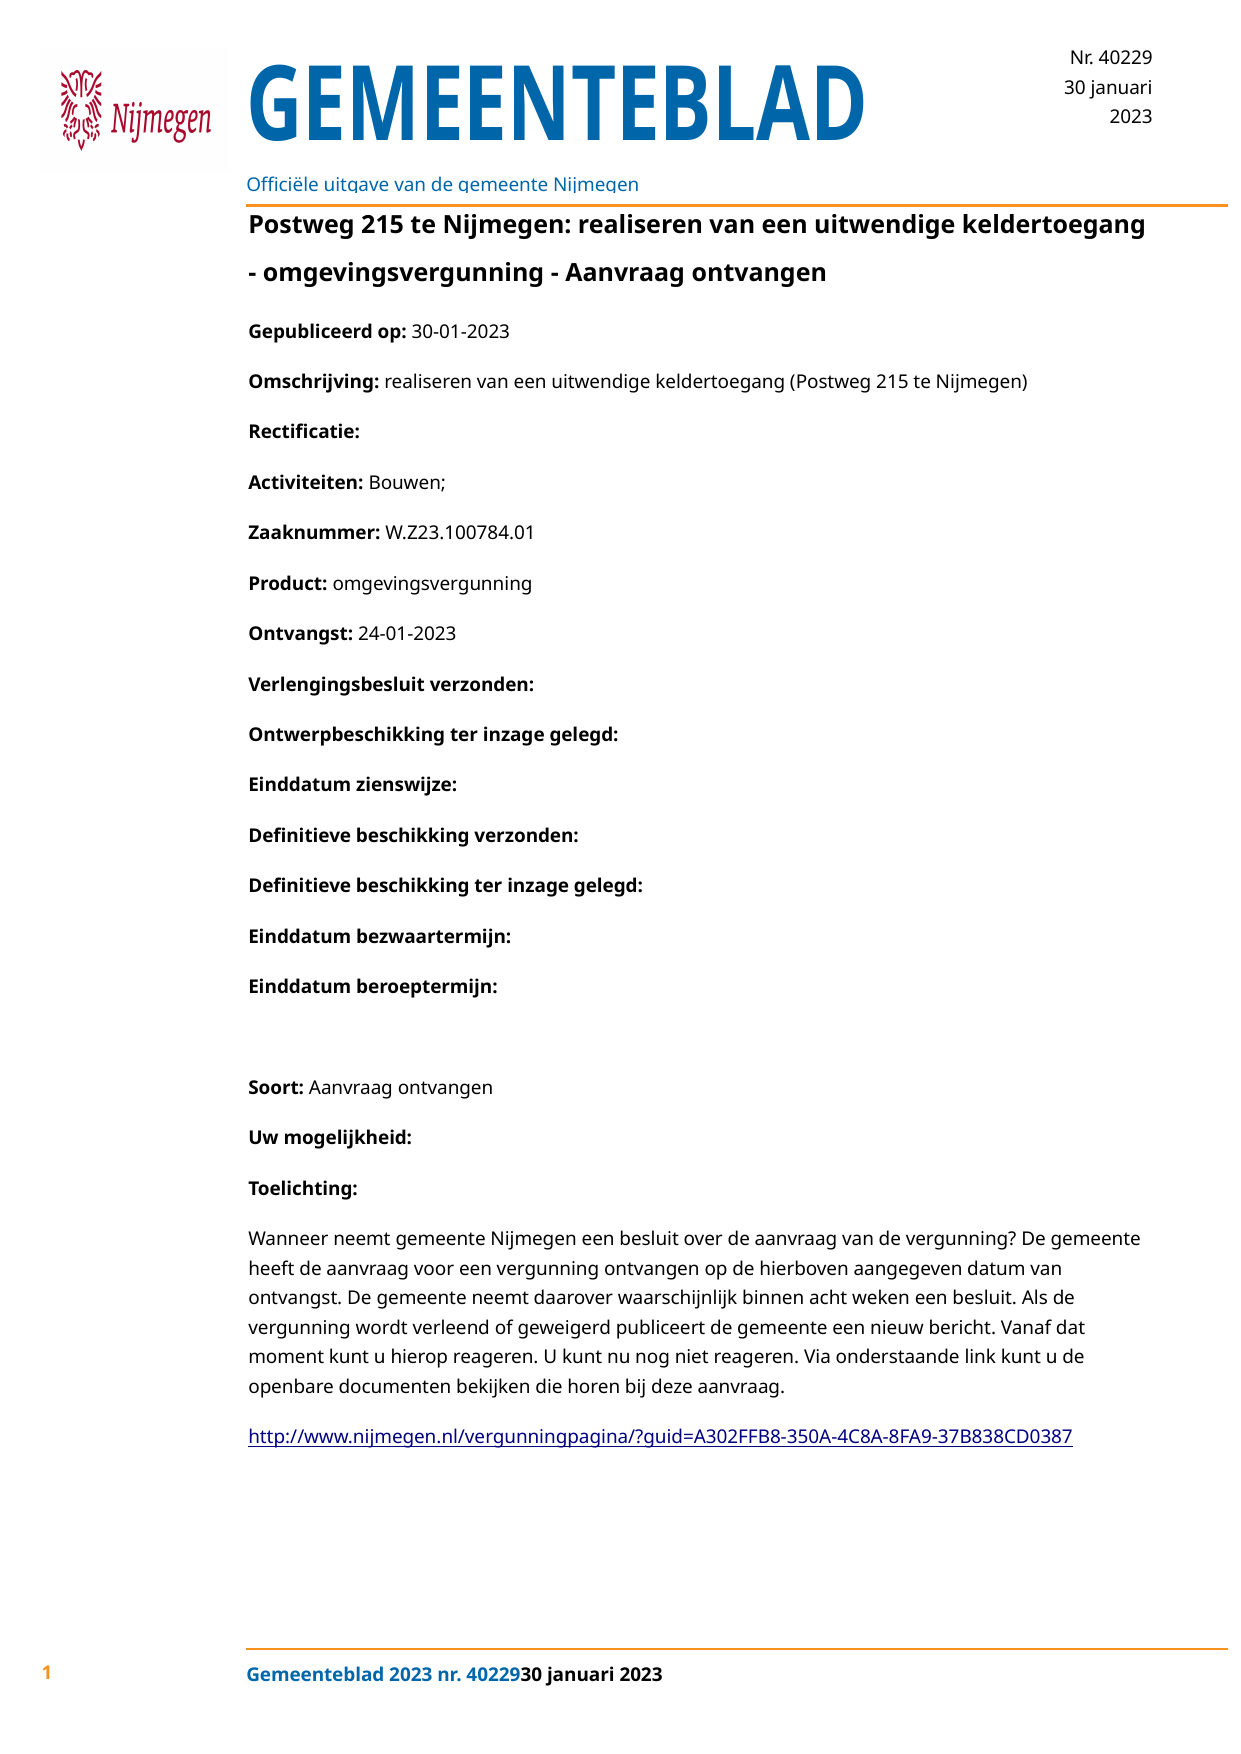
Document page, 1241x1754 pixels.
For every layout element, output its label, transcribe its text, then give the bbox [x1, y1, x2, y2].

text Definitieve beschikking ter inzage gelegd: [248, 872, 1152, 898]
text Toelichting: [248, 1175, 1152, 1201]
text Verlengingsbesluit verzonden: [248, 671, 1152, 697]
text Wanneer neemt gemeente Nijmegen een besluit over de aanvraag van de vergunning? De gemeente heeft de aanvraag voor een vergunning ontvangen op de hierboven aangegeven datum van ontvangst. De gemeente neemt daarover waarschijnlijk binnen acht weken een besluit. Als de vergunning wordt verleend of geweigerd publiceert de gemeente een nieuw bericht. Vanaf dat moment kunt u hierop reageren. U kunt nu nog niet reageren. Via onderstaande link kunt u de openbare documenten bekijken die horen bij deze aanvraag. [248, 1225, 1152, 1399]
text Gepubliceerd op: 30-01-2023 [248, 318, 1152, 344]
text Ontvangst: 24-01-2023 [248, 620, 1152, 646]
text Soort: Aanvraag ontvangen [248, 1074, 1152, 1100]
text Einddatum beroeptermijn: [248, 973, 1152, 999]
text Ontwerpbeschikking ter inzage gelegd: [248, 721, 1152, 747]
text Rectificatie: [248, 419, 1152, 444]
text Einddatum bezwaartermijn: [248, 923, 1152, 949]
text Omschrijving: realiseren van een uitwendige keldertoegang (Postweg 215 te Nijmegen) [248, 368, 1152, 394]
text Zaaknummer: W.Z23.100784.01 [248, 519, 1152, 545]
text Definitieve beschikking verzonden: [248, 822, 1152, 848]
text Activiteiten: Bouwen; [248, 469, 1152, 495]
text Einddatum zienswijze: [248, 772, 1152, 797]
text http://www.nijmegen.nl/vergunningpagina/?guid=A302FFB8-350A-4C8A-8FA9-37B838CD0387 [248, 1424, 1152, 1449]
picture [41, 47, 231, 172]
text Uw mogelijkheid: [248, 1124, 1152, 1150]
text Postweg 215 te Nijmegen: realiseren van een uitwendige keldertoegang - omgevingsvergunning - Aanvraag ontvangen [248, 207, 1152, 288]
text Product: omgevingsvergunning [248, 570, 1152, 596]
